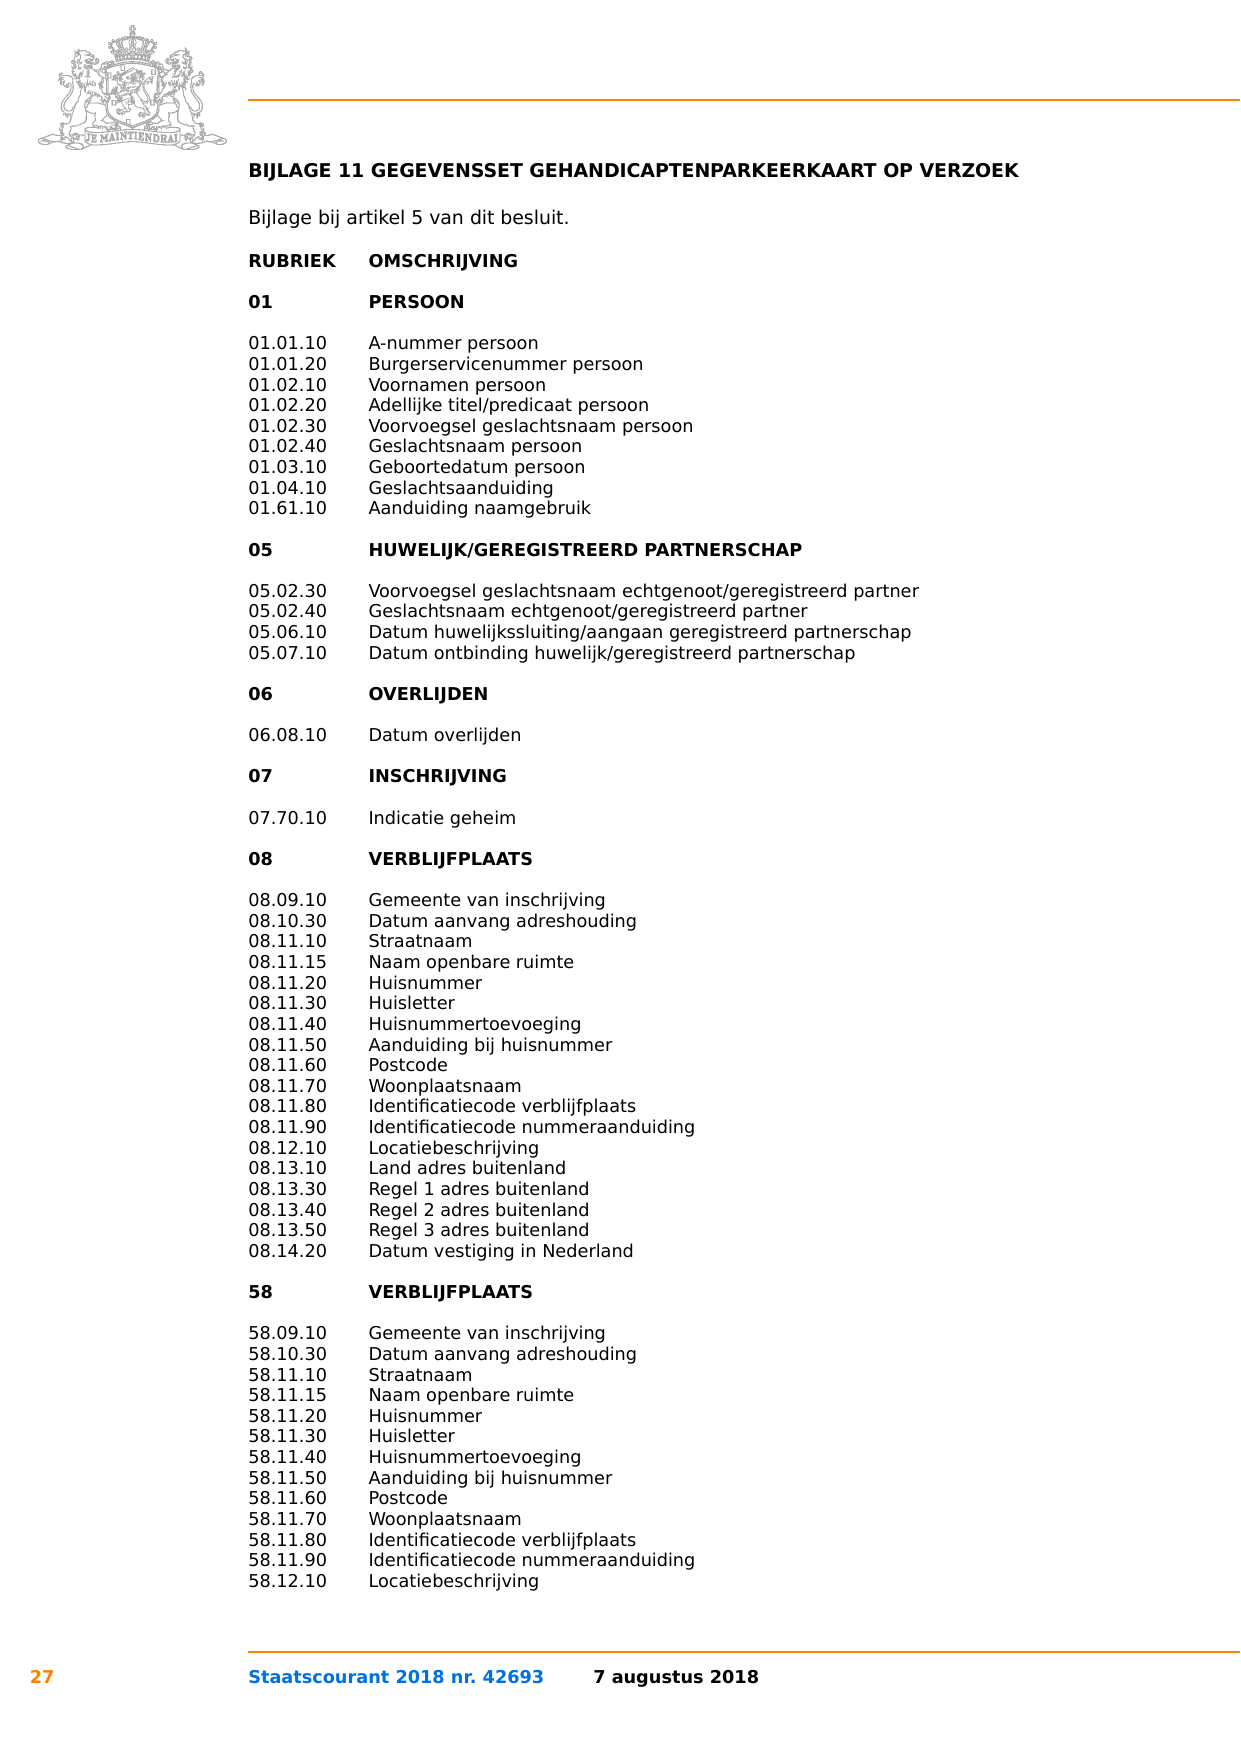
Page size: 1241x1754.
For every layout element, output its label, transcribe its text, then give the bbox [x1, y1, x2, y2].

table_cell 08.11.60 [248, 1055, 362, 1076]
table_cell 08.11.70 [248, 1076, 362, 1096]
table_cell [248, 519, 362, 539]
table_cell 01.01.20 [248, 354, 362, 374]
table_cell Woonplaatsnaam [363, 1509, 1163, 1529]
table_cell 01 [248, 292, 362, 313]
table_cell 58.11.15 [248, 1385, 362, 1406]
table_cell 06.08.10 [248, 725, 362, 746]
table_cell Locatiebeschrijving [363, 1138, 1163, 1158]
table_cell Straatnaam [363, 931, 1163, 952]
table_cell 58.10.30 [248, 1344, 362, 1364]
table_cell [248, 271, 362, 292]
table_cell 08.11.20 [248, 973, 362, 993]
table_cell Huisnummertoevoeging [363, 1014, 1163, 1034]
table_cell 01.03.10 [248, 457, 362, 478]
table_cell Identificatiecode nummeraanduiding [363, 1117, 1163, 1138]
table_cell Gemeente van inschrijving [363, 1323, 1163, 1344]
table_cell Land adres buitenland [363, 1158, 1163, 1179]
table_cell [248, 560, 362, 581]
table_cell [248, 313, 362, 333]
table_cell 05 [248, 540, 362, 560]
table_cell Geslachtsnaam persoon [363, 436, 1163, 457]
table_cell Gemeente van inschrijving [363, 890, 1163, 911]
table_cell 05.07.10 [248, 643, 362, 663]
table_cell [363, 519, 1163, 539]
picture [38, 25, 227, 150]
table_cell 08.11.90 [248, 1117, 362, 1138]
table_cell [363, 870, 1163, 890]
table_cell 08 [248, 849, 362, 869]
table_cell 05.02.40 [248, 601, 362, 622]
table_cell Voorvoegsel geslachtsnaam echtgenoot/geregistreerd partner [363, 581, 1163, 601]
table_cell Huisnummer [363, 973, 1163, 993]
table_cell VERBLIJFPLAATS [363, 1282, 1163, 1303]
table_cell 05.06.10 [248, 622, 362, 643]
table_cell PERSOON [363, 292, 1163, 313]
table_cell 06 [248, 684, 362, 704]
table_cell OVERLIJDEN [363, 684, 1163, 704]
table_cell [248, 1261, 362, 1282]
table_cell Naam openbare ruimte [363, 1385, 1163, 1406]
table_cell 08.11.10 [248, 931, 362, 952]
table_cell [363, 787, 1163, 808]
table_cell Geslachtsnaam echtgenoot/geregistreerd partner [363, 601, 1163, 622]
table_cell [363, 1303, 1163, 1323]
table_cell Datum aanvang adreshouding [363, 1344, 1163, 1364]
table_cell Huisletter [363, 1426, 1163, 1447]
table_cell [248, 787, 362, 808]
table_cell Regel 1 adres buitenland [363, 1179, 1163, 1199]
table_cell Adellijke titel/predicaat persoon [363, 395, 1163, 416]
table_cell 08.09.10 [248, 890, 362, 911]
table_cell 08.13.30 [248, 1179, 362, 1199]
table_cell Datum overlijden [363, 725, 1163, 746]
table_cell [363, 828, 1163, 849]
table_cell 58.09.10 [248, 1323, 362, 1344]
table_cell [363, 560, 1163, 581]
table_cell Voorvoegsel geslachtsnaam persoon [363, 416, 1163, 436]
table_cell VERBLIJFPLAATS [363, 849, 1163, 869]
table_cell 58.11.60 [248, 1488, 362, 1509]
table_cell Voornamen persoon [363, 375, 1163, 395]
table_cell 01.02.20 [248, 395, 362, 416]
table_cell [363, 746, 1163, 766]
table_cell 07.70.10 [248, 808, 362, 828]
table_cell Identificatiecode verblijfplaats [363, 1530, 1163, 1550]
table_cell Regel 3 adres buitenland [363, 1220, 1163, 1241]
table_cell [248, 1303, 362, 1323]
table_cell Aanduiding bij huisnummer [363, 1468, 1163, 1488]
table_cell Datum aanvang adreshouding [363, 911, 1163, 931]
table_cell 58 [248, 1282, 362, 1303]
table_cell Datum huwelijkssluiting/aangaan geregistreerd partnerschap [363, 622, 1163, 643]
table_cell Huisnummertoevoeging [363, 1447, 1163, 1468]
table_cell 01.02.30 [248, 416, 362, 436]
table_cell Datum vestiging in Nederland [363, 1241, 1163, 1261]
table_cell Straatnaam [363, 1365, 1163, 1385]
table_cell 07 [248, 766, 362, 787]
text Bijlage bij artikel 5 van dit besluit. [248, 207, 1163, 229]
table_cell 08.13.50 [248, 1220, 362, 1241]
table_cell Aanduiding bij huisnummer [363, 1035, 1163, 1055]
table_cell 58.11.20 [248, 1406, 362, 1426]
table_cell Postcode [363, 1055, 1163, 1076]
table_cell 58.11.40 [248, 1447, 362, 1468]
table_cell 08.10.30 [248, 911, 362, 931]
table_cell 01.01.10 [248, 333, 362, 354]
table_cell 58.12.10 [248, 1571, 362, 1591]
table_cell 08.11.80 [248, 1096, 362, 1117]
table_cell 05.02.30 [248, 581, 362, 601]
table_cell 58.11.50 [248, 1468, 362, 1488]
table_cell Geslachtsaanduiding [363, 478, 1163, 498]
table_cell 08.11.40 [248, 1014, 362, 1034]
table_cell Postcode [363, 1488, 1163, 1509]
table_cell 08.11.30 [248, 993, 362, 1014]
table_cell 01.61.10 [248, 498, 362, 519]
table_cell 08.11.15 [248, 952, 362, 973]
table_cell 58.11.30 [248, 1426, 362, 1447]
table_cell 01.02.10 [248, 375, 362, 395]
table_cell Aanduiding naamgebruik [363, 498, 1163, 519]
table_cell Locatiebeschrijving [363, 1571, 1163, 1591]
table_cell Indicatie geheim [363, 808, 1163, 828]
table_cell 01.02.40 [248, 436, 362, 457]
table_cell Burgerservicenummer persoon [363, 354, 1163, 374]
table_cell Identificatiecode verblijfplaats [363, 1096, 1163, 1117]
table_header RUBRIEK [248, 251, 362, 271]
table_cell Identificatiecode nummeraanduiding [363, 1550, 1163, 1571]
subtitle BIJLAGE 11 GEGEVENSSET GEHANDICAPTENPARKEERKAART OP VERZOEK [248, 160, 1163, 182]
table_cell A-nummer persoon [363, 333, 1163, 354]
table_cell 08.13.40 [248, 1200, 362, 1220]
table_cell [248, 828, 362, 849]
table_cell [363, 313, 1163, 333]
table_cell Huisletter [363, 993, 1163, 1014]
table_cell 08.14.20 [248, 1241, 362, 1261]
table_cell [248, 870, 362, 890]
table_cell 58.11.90 [248, 1550, 362, 1571]
table_cell Geboortedatum persoon [363, 457, 1163, 478]
table_cell [363, 1261, 1163, 1282]
table_cell [248, 746, 362, 766]
table_cell 58.11.80 [248, 1530, 362, 1550]
table_cell 08.13.10 [248, 1158, 362, 1179]
table_cell Woonplaatsnaam [363, 1076, 1163, 1096]
table_cell Datum ontbinding huwelijk/geregistreerd partnerschap [363, 643, 1163, 663]
table_cell 08.11.50 [248, 1035, 362, 1055]
table_cell 01.04.10 [248, 478, 362, 498]
table_cell INSCHRIJVING [363, 766, 1163, 787]
table_cell 58.11.10 [248, 1365, 362, 1385]
table_cell HUWELIJK/GEREGISTREERD PARTNERSCHAP [363, 540, 1163, 560]
table_cell [363, 663, 1163, 684]
table_header OMSCHRIJVING [363, 251, 1163, 271]
table_cell 58.11.70 [248, 1509, 362, 1529]
table_cell Naam openbare ruimte [363, 952, 1163, 973]
table_cell [363, 705, 1163, 725]
table_cell Huisnummer [363, 1406, 1163, 1426]
table_cell 08.12.10 [248, 1138, 362, 1158]
table_cell [248, 663, 362, 684]
table_cell [248, 705, 362, 725]
table_cell Regel 2 adres buitenland [363, 1200, 1163, 1220]
table_cell [363, 271, 1163, 292]
